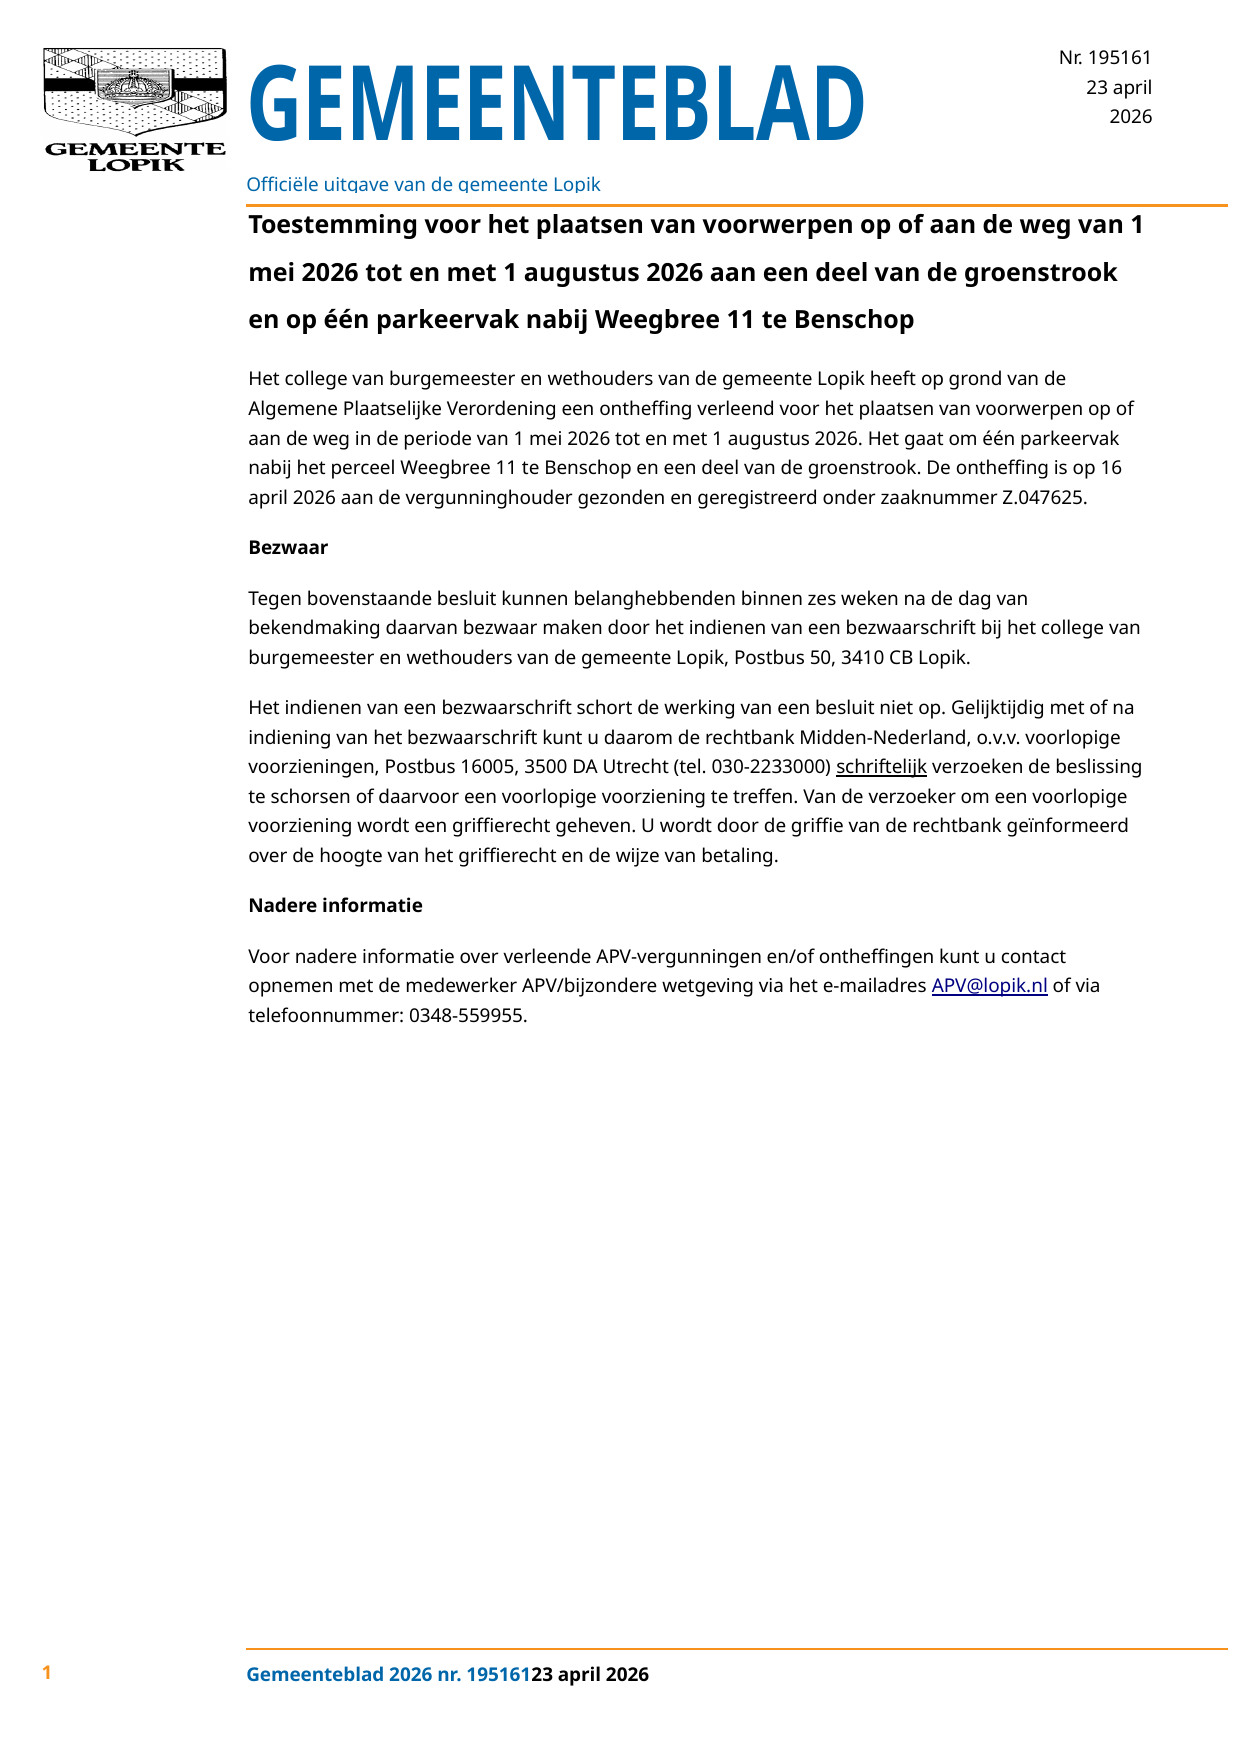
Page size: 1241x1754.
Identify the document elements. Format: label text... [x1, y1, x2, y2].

text Het college van burgemeester en wethouders van de gemeente Lopik heeft op grond van de Algemene Plaatselijke Verordening een ontheffing verleend voor het plaatsen van voorwerpen op of aan de weg in de periode van 1 mei 2026 tot en met 1 augustus 2026. Het gaat om één parkeervak nabij het perceel Weegbree 11 te Benschop en een deel van de groenstrook. De ontheffing is op 16 april 2026 aan de vergunninghouder gezonden en geregistreerd onder zaaknummer Z.047625. [248, 366, 1152, 509]
picture [41, 47, 231, 172]
text Het indienen van een bezwaarschrift schort de werking van een besluit niet op. Gelijktijdig met of na indiening van het bezwaarschrift kunt u daarom de rechtbank Midden-Nederland, o.v.v. voorlopige voorzieningen, Postbus 16005, 3500 DA Utrecht (tel. 030-2233000) schriftelijk verzoeken de beslissing te schorsen of daarvoor een voorlopige voorziening te treffen. Van de verzoeker om een voorlopige voorziening wordt een griffierecht geheven. U wordt door de griffie van de rechtbank geïnformeerd over de hoogte van het griffierecht en de wijze van betaling. [248, 694, 1152, 868]
text Tegen bovenstaande besluit kunnen belanghebbenden binnen zes weken na de dag van bekendmaking daarvan bezwaar maken door het indienen van een bezwaarschrift bij het college van burgemeester en wethouders van de gemeente Lopik, Postbus 50, 3410 CB Lopik. [248, 585, 1152, 669]
text Toestemming voor het plaatsen van voorwerpen op of aan de weg van 1 mei 2026 tot en met 1 augustus 2026 aan een deel van de groenstrook en op één parkeervak nabij Weegbree 11 te Benschop [248, 207, 1152, 336]
text Bezwaar [248, 534, 1152, 560]
text Nadere informatie [248, 893, 1152, 918]
text Voor nadere informatie over verleende APV-vergunningen en/of ontheffingen kunt u contact opnemen met de medewerker APV/bijzondere wetgeving via het e-mailadres APV@lopik.nl of via telefoonnummer: 0348-559955. [248, 943, 1152, 1028]
